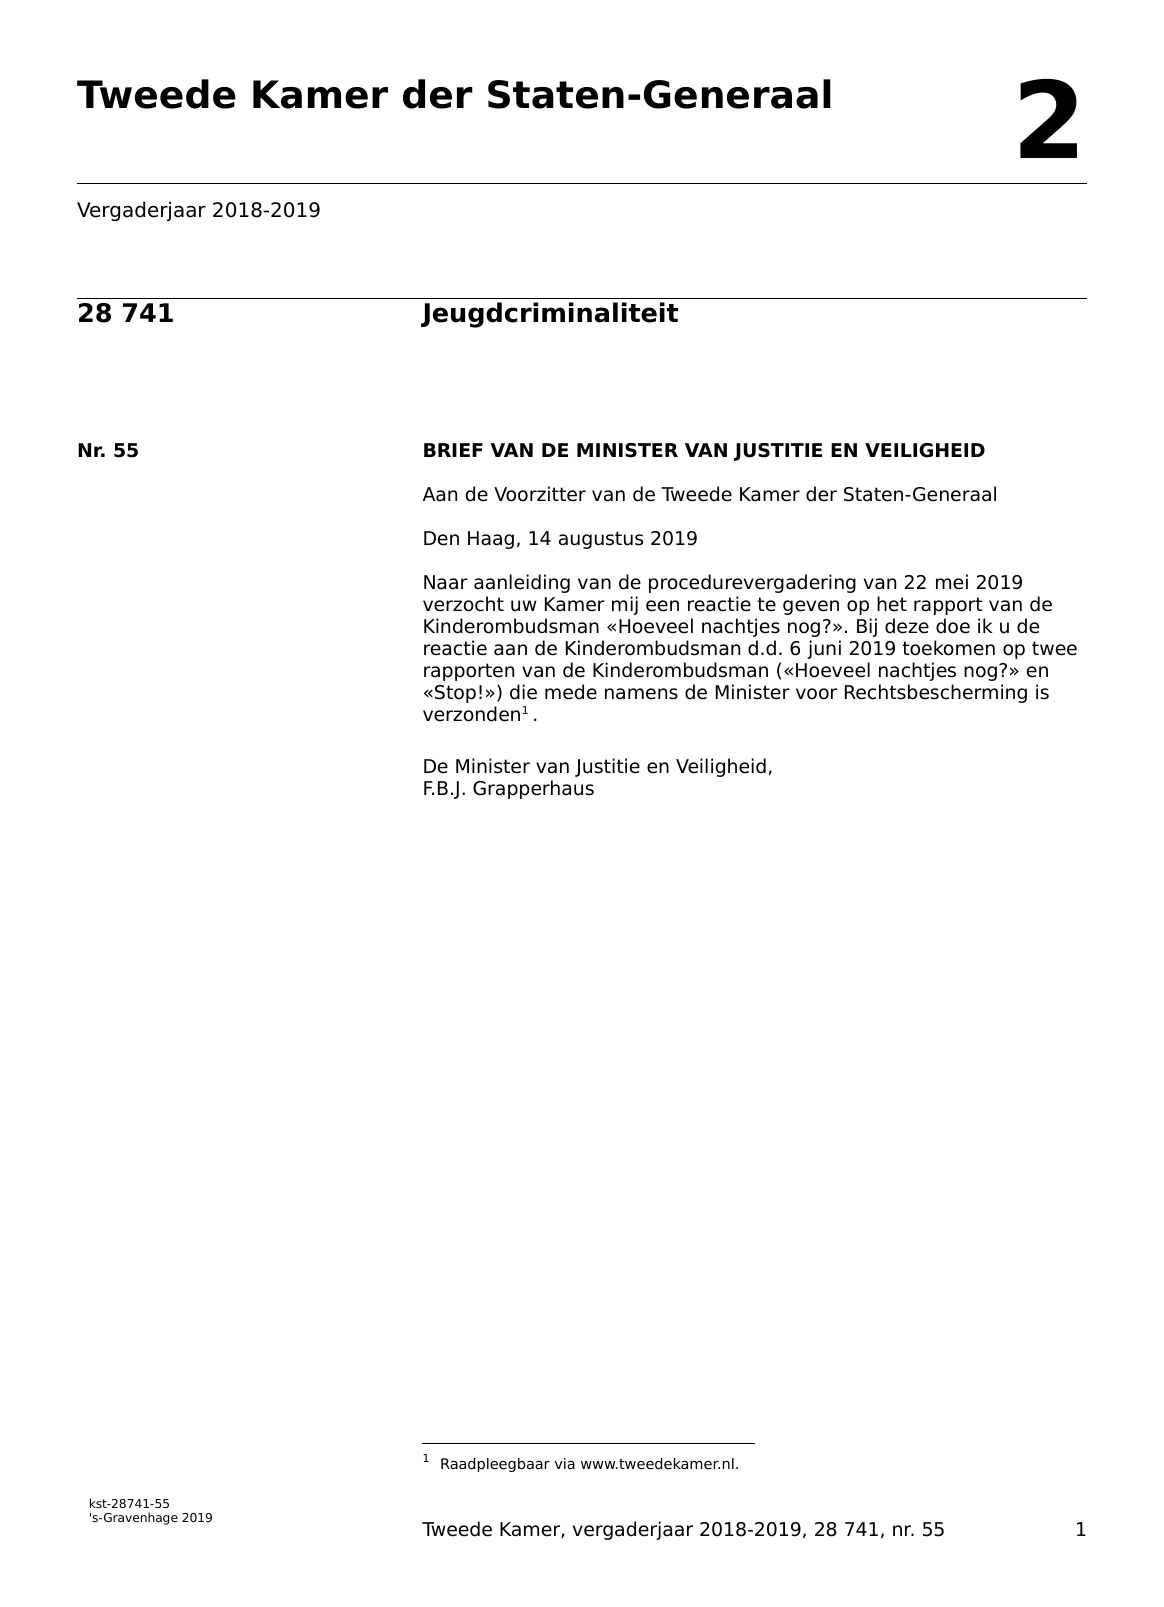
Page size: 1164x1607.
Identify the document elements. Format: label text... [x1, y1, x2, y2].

text De Minister van Justitie en Veiligheid, F.B.J. Grapperhaus [422, 756, 1087, 800]
subtitle Nr. 55 BRIEF VAN DE MINISTER VAN JUSTITIE EN VEILIGHEID [77, 440, 1087, 462]
text Naar aanleiding van de procedurevergadering van 22 mei 2019 verzocht uw Kamer mij een reactie te geven op het rapport van de Kinderombudsman «Hoeveel nachtjes nog?». Bij deze doe ik u de reactie aan de Kinderombudsman d.d. 6 juni 2019 toekomen op twee rapporten van de Kinderombudsman («Hoeveel nachtjes nog?» en «Stop!») die mede namens de Minister voor Rechtsbescherming is verzonden. [422, 572, 1087, 726]
text Raadpleegbaar via www.tweedekamer.nl. [422, 1452, 1087, 1474]
table_cell Vergaderjaar 2018-2019 [77, 184, 1087, 298]
text kst-28741-55 [88, 1497, 323, 1511]
text 's-Gravenhage 2019 [88, 1511, 323, 1525]
table_header 2 [886, 59, 1087, 183]
text Den Haag, 14 augustus 2019 [422, 528, 1087, 550]
subtitle 28 741 Jeugdcriminaliteit [77, 299, 1087, 329]
text Aan de Voorzitter van de Tweede Kamer der Staten-Generaal [422, 484, 1087, 506]
table_header Tweede Kamer der Staten-Generaal [77, 59, 886, 183]
